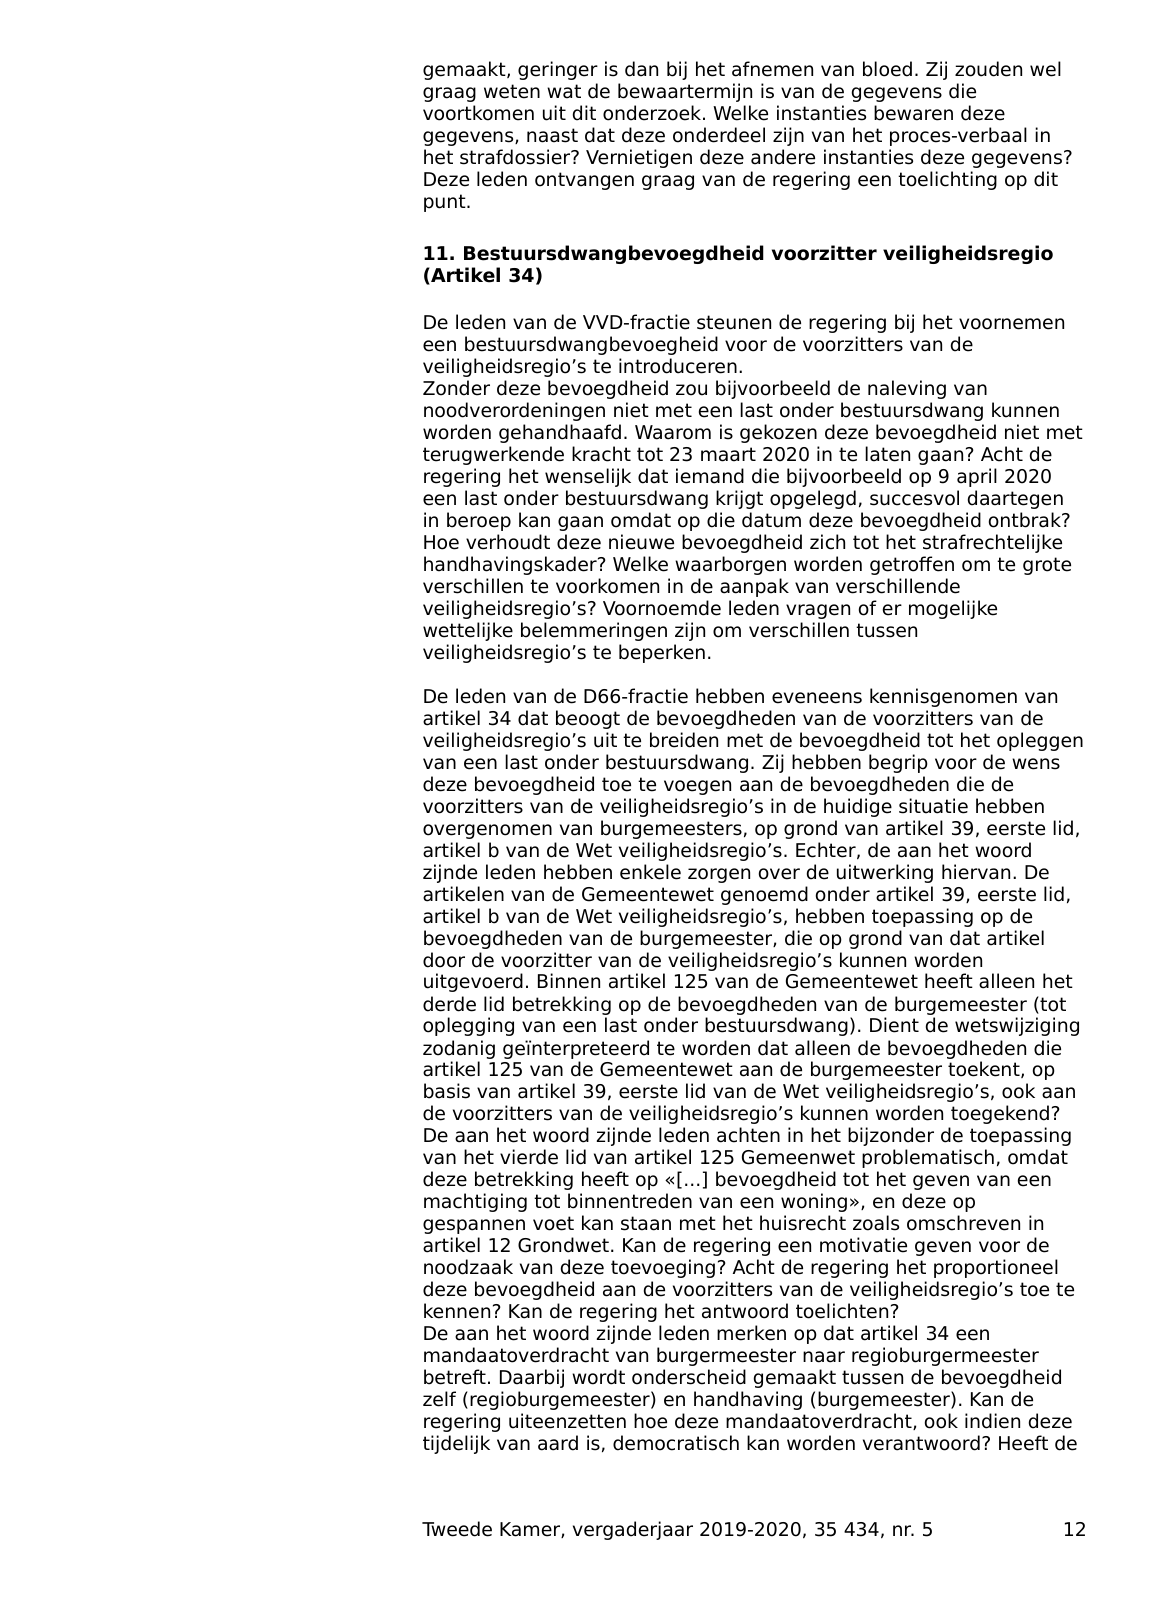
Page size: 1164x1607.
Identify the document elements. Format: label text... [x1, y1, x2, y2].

text De leden van de D66-fractie hebben eveneens kennisgenomen van artikel 34 dat beoogt de bevoegdheden van de voorzitters van de veiligheidsregio’s uit te breiden met de bevoegdheid tot het opleggen van een last onder bestuursdwang. Zij hebben begrip voor de wens deze bevoegdheid toe te voegen aan de bevoegdheden die de voorzitters van de veiligheidsregio’s in de huidige situatie hebben overgenomen van burgemeesters, op grond van artikel 39, eerste lid, artikel b van de Wet veiligheidsregio’s. Echter, de aan het woord zijnde leden hebben enkele zorgen over de uitwerking hiervan. De artikelen van de Gemeentewet genoemd onder artikel 39, eerste lid, artikel b van de Wet veiligheidsregio’s, hebben toepassing op de bevoegdheden van de burgemeester, die op grond van dat artikel door de voorzitter van de veiligheidsregio’s kunnen worden uitgevoerd. Binnen artikel 125 van de Gemeentewet heeft alleen het derde lid betrekking op de bevoegdheden van de burgemeester (tot oplegging van een last onder bestuursdwang). Dient de wetswijziging zodanig geïnterpreteerd te worden dat alleen de bevoegdheden die artikel 125 van de Gemeentewet aan de burgemeester toekent, op basis van artikel 39, eerste lid van de Wet veiligheidsregio’s, ook aan de voorzitters van de veiligheidsregio’s kunnen worden toegekend? De aan het woord zijnde leden achten in het bijzonder de toepassing van het vierde lid van artikel 125 Gemeenwet problematisch, omdat deze betrekking heeft op «[...] bevoegdheid tot het geven van een machtiging tot binnentreden van een woning», en deze op gespannen voet kan staan met het huisrecht zoals omschreven in artikel 12 Grondwet. Kan de regering een motivatie geven voor de noodzaak van deze toevoeging? Acht de regering het proportioneel deze bevoegdheid aan de voorzitters van de veiligheidsregio’s toe te kennen? Kan de regering het antwoord toelichten? [422, 686, 1087, 1323]
text De aan het woord zijnde leden merken op dat artikel 34 een mandaatoverdracht van burgermeester naar regioburgermeester betreft. Daarbij wordt onderscheid gemaakt tussen de bevoegdheid zelf (regioburgemeester) en handhaving (burgemeester). Kan de regering uiteenzetten hoe deze mandaatoverdracht, ook indien deze tijdelijk van aard is, democratisch kan worden verantwoord? Heeft de [422, 1323, 1087, 1455]
text De leden van de VVD-fractie steunen de regering bij het voornemen een bestuursdwangbevoegheid voor de voorzitters van de veiligheidsregio’s te introduceren. [422, 312, 1087, 378]
subtitle 11. Bestuursdwangbevoegdheid voorzitter veiligheidsregio (Artikel 34) [422, 243, 1087, 287]
text gemaakt, geringer is dan bij het afnemen van bloed. Zij zouden wel graag weten wat de bewaartermijn is van de gegevens die voortkomen uit dit onderzoek. Welke instanties bewaren deze gegevens, naast dat deze onderdeel zijn van het proces-verbaal in het strafdossier? Vernietigen deze andere instanties deze gegevens? Deze leden ontvangen graag van de regering een toelichting op dit punt. [422, 59, 1087, 213]
text Hoe verhoudt deze nieuwe bevoegdheid zich tot het strafrechtelijke handhavingskader? Welke waarborgen worden getroffen om te grote verschillen te voorkomen in de aanpak van verschillende veiligheidsregio’s? Voornoemde leden vragen of er mogelijke wettelijke belemmeringen zijn om verschillen tussen veiligheidsregio’s te beperken. [422, 532, 1087, 663]
text Zonder deze bevoegdheid zou bijvoorbeeld de naleving van noodverordeningen niet met een last onder bestuursdwang kunnen worden gehandhaafd. Waarom is gekozen deze bevoegdheid niet met terugwerkende kracht tot 23 maart 2020 in te laten gaan? Acht de regering het wenselijk dat iemand die bijvoorbeeld op 9 april 2020 een last onder bestuursdwang krijgt opgelegd, succesvol daartegen in beroep kan gaan omdat op die datum deze bevoegdheid ontbrak? [422, 378, 1087, 532]
